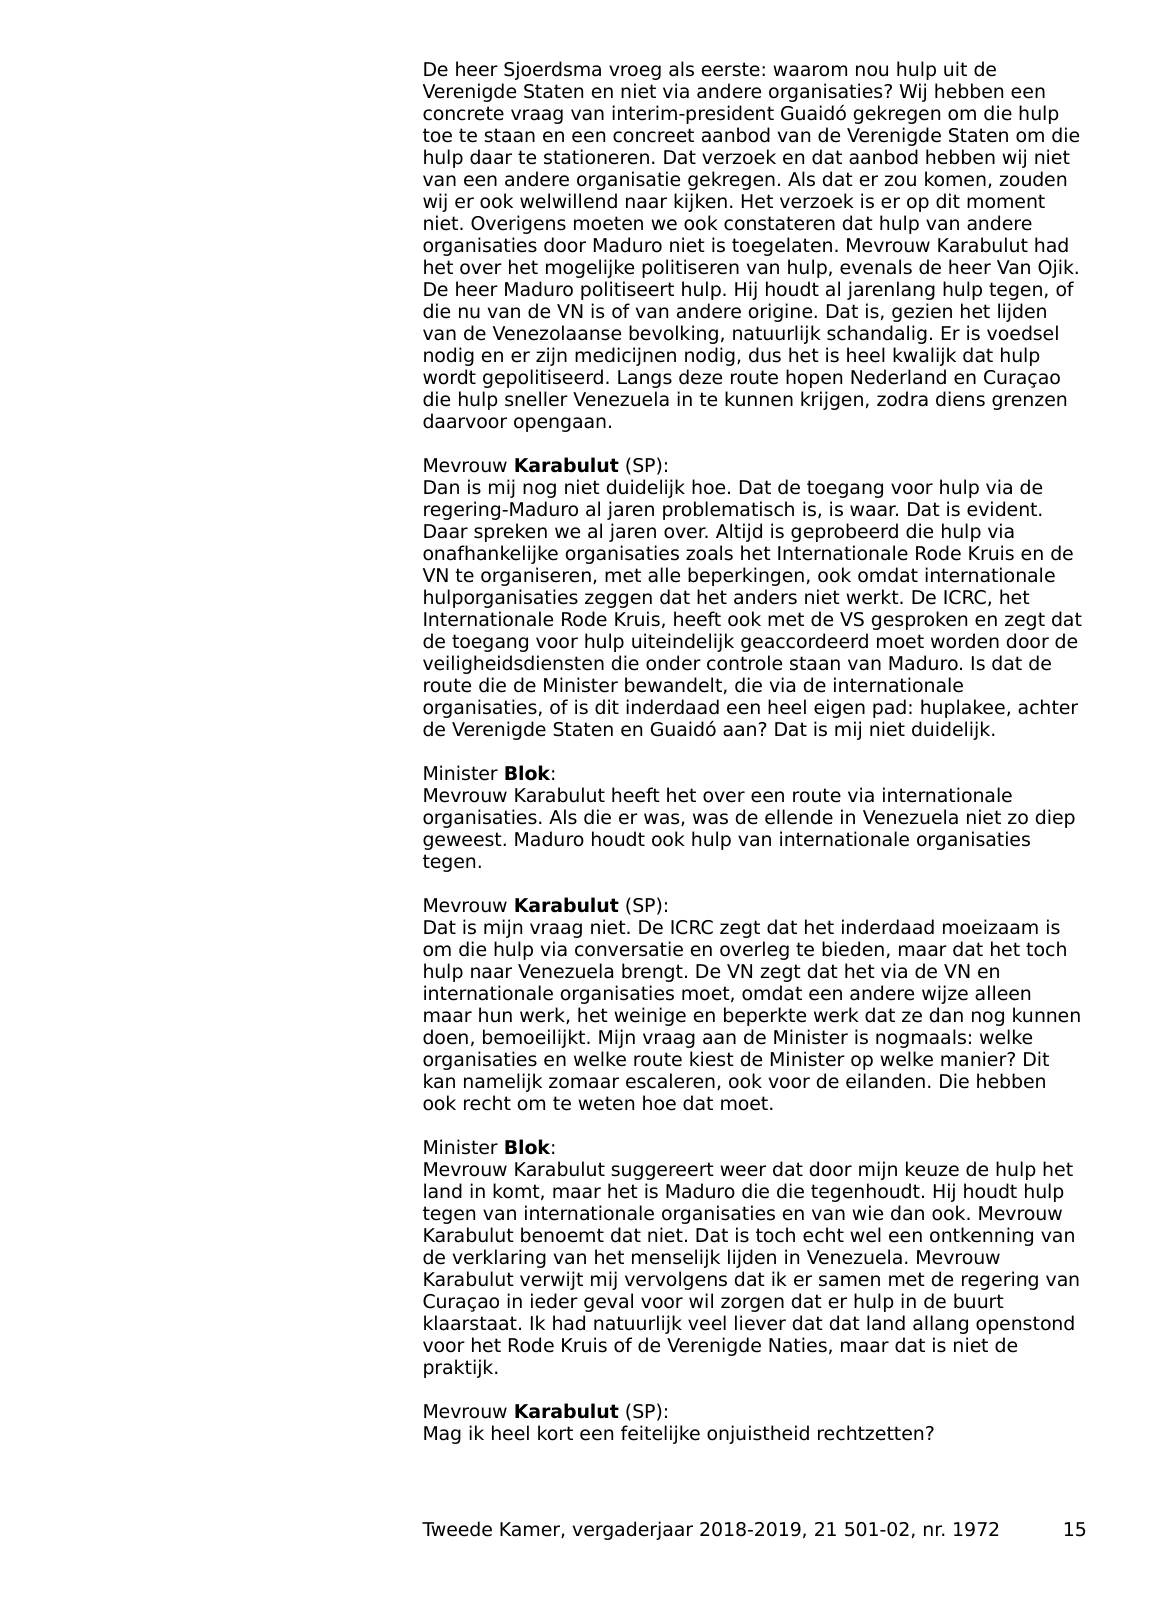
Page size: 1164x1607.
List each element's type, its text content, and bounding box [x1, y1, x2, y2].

text Mevrouw Karabulut heeft het over een route via internationale organisaties. Als die er was, was de ellende in Venezuela niet zo diep geweest. Maduro houdt ook hulp van internationale organisaties tegen. [422, 785, 1087, 873]
text Mevrouw Karabulut (SP): [422, 455, 1087, 477]
text Mag ik heel kort een feitelijke onjuistheid rechtzetten? [422, 1423, 1087, 1445]
text Dan is mij nog niet duidelijk hoe. Dat de toegang voor hulp via de regering-Maduro al jaren problematisch is, is waar. Dat is evident. Daar spreken we al jaren over. Altijd is geprobeerd die hulp via onafhankelijke organisaties zoals het Internationale Rode Kruis en de VN te organiseren, met alle beperkingen, ook omdat internationale hulporganisaties zeggen dat het anders niet werkt. De ICRC, het Internationale Rode Kruis, heeft ook met de VS gesproken en zegt dat de toegang voor hulp uiteindelijk geaccordeerd moet worden door de veiligheidsdiensten die onder controle staan van Maduro. Is dat de route die de Minister bewandelt, die via de internationale organisaties, of is dit inderdaad een heel eigen pad: huplakee, achter de Verenigde Staten en Guaidó aan? Dat is mij niet duidelijk. [422, 477, 1087, 741]
text De heer Sjoerdsma vroeg als eerste: waarom nou hulp uit de Verenigde Staten en niet via andere organisaties? Wij hebben een concrete vraag van interim-president Guaidó gekregen om die hulp toe te staan en een concreet aanbod van de Verenigde Staten om die hulp daar te stationeren. Dat verzoek en dat aanbod hebben wij niet van een andere organisatie gekregen. Als dat er zou komen, zouden wij er ook welwillend naar kijken. Het verzoek is er op dit moment niet. Overigens moeten we ook constateren dat hulp van andere organisaties door Maduro niet is toegelaten. Mevrouw Karabulut had het over het mogelijke politiseren van hulp, evenals de heer Van Ojik. De heer Maduro politiseert hulp. Hij houdt al jarenlang hulp tegen, of die nu van de VN is of van andere origine. Dat is, gezien het lijden van de Venezolaanse bevolking, natuurlijk schandalig. Er is voedsel nodig en er zijn medicijnen nodig, dus het is heel kwalijk dat hulp wordt gepolitiseerd. Langs deze route hopen Nederland en Curaçao die hulp sneller Venezuela in te kunnen krijgen, zodra diens grenzen daarvoor opengaan. [422, 59, 1087, 433]
text Minister Blok: [422, 763, 1087, 785]
text Mevrouw Karabulut suggereert weer dat door mijn keuze de hulp het land in komt, maar het is Maduro die die tegenhoudt. Hij houdt hulp tegen van internationale organisaties en van wie dan ook. Mevrouw Karabulut benoemt dat niet. Dat is toch echt wel een ontkenning van de verklaring van het menselijk lijden in Venezuela. Mevrouw Karabulut verwijt mij vervolgens dat ik er samen met de regering van Curaçao in ieder geval voor wil zorgen dat er hulp in de buurt klaarstaat. Ik had natuurlijk veel liever dat dat land allang openstond voor het Rode Kruis of de Verenigde Naties, maar dat is niet de praktijk. [422, 1159, 1087, 1379]
text Minister Blok: [422, 1137, 1087, 1159]
text Dat is mijn vraag niet. De ICRC zegt dat het inderdaad moeizaam is om die hulp via conversatie en overleg te bieden, maar dat het toch hulp naar Venezuela brengt. De VN zegt dat het via de VN en internationale organisaties moet, omdat een andere wijze alleen maar hun werk, het weinige en beperkte werk dat ze dan nog kunnen doen, bemoeilijkt. Mijn vraag aan de Minister is nogmaals: welke organisaties en welke route kiest de Minister op welke manier? Dit kan namelijk zomaar escaleren, ook voor de eilanden. Die hebben ook recht om te weten hoe dat moet. [422, 917, 1087, 1115]
text Mevrouw Karabulut (SP): [422, 895, 1087, 917]
text Mevrouw Karabulut (SP): [422, 1401, 1087, 1423]
